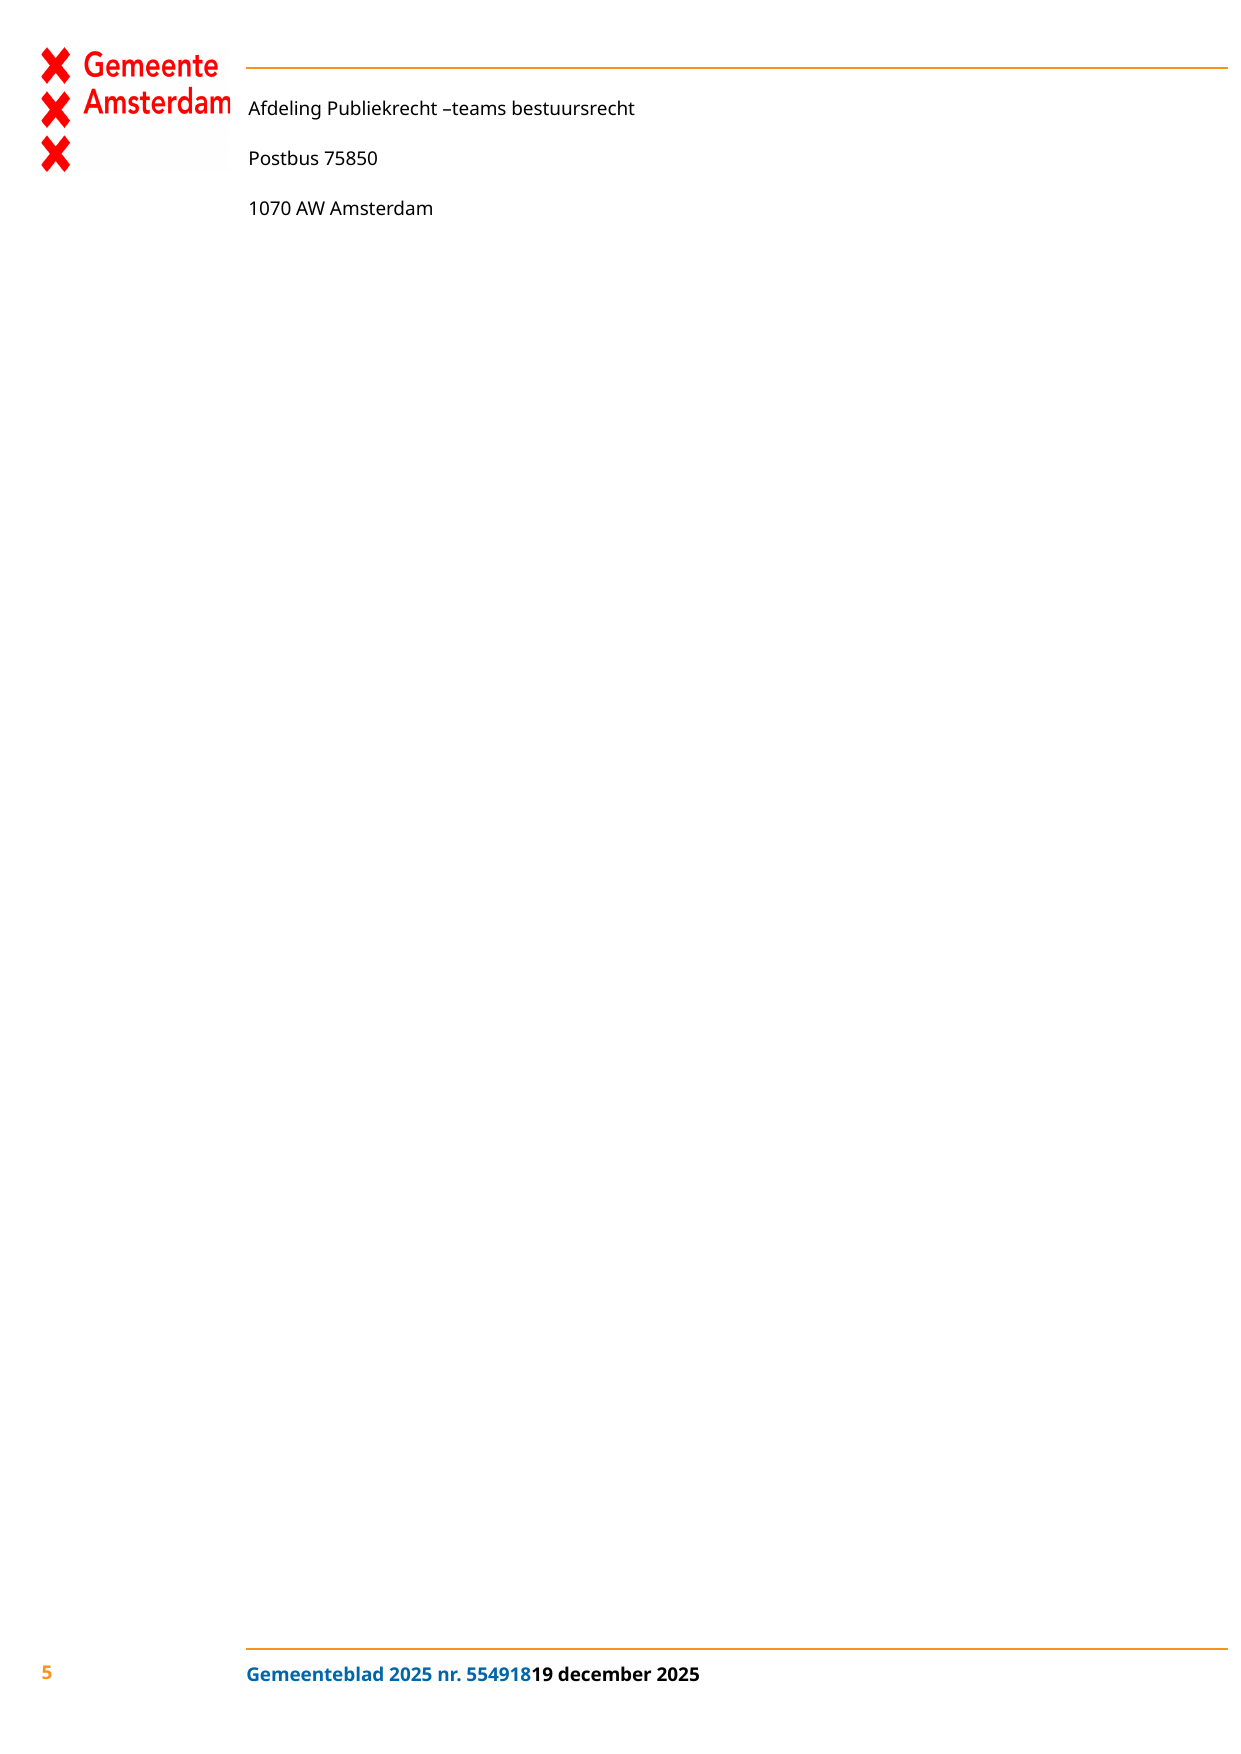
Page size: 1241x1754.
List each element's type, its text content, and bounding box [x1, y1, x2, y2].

text Afdeling Publiekrecht –teams bestuursrecht [248, 95, 1152, 121]
picture [41, 47, 231, 172]
text Postbus 75850 [248, 145, 1152, 171]
text 1070 AW Amsterdam [248, 196, 1152, 221]
